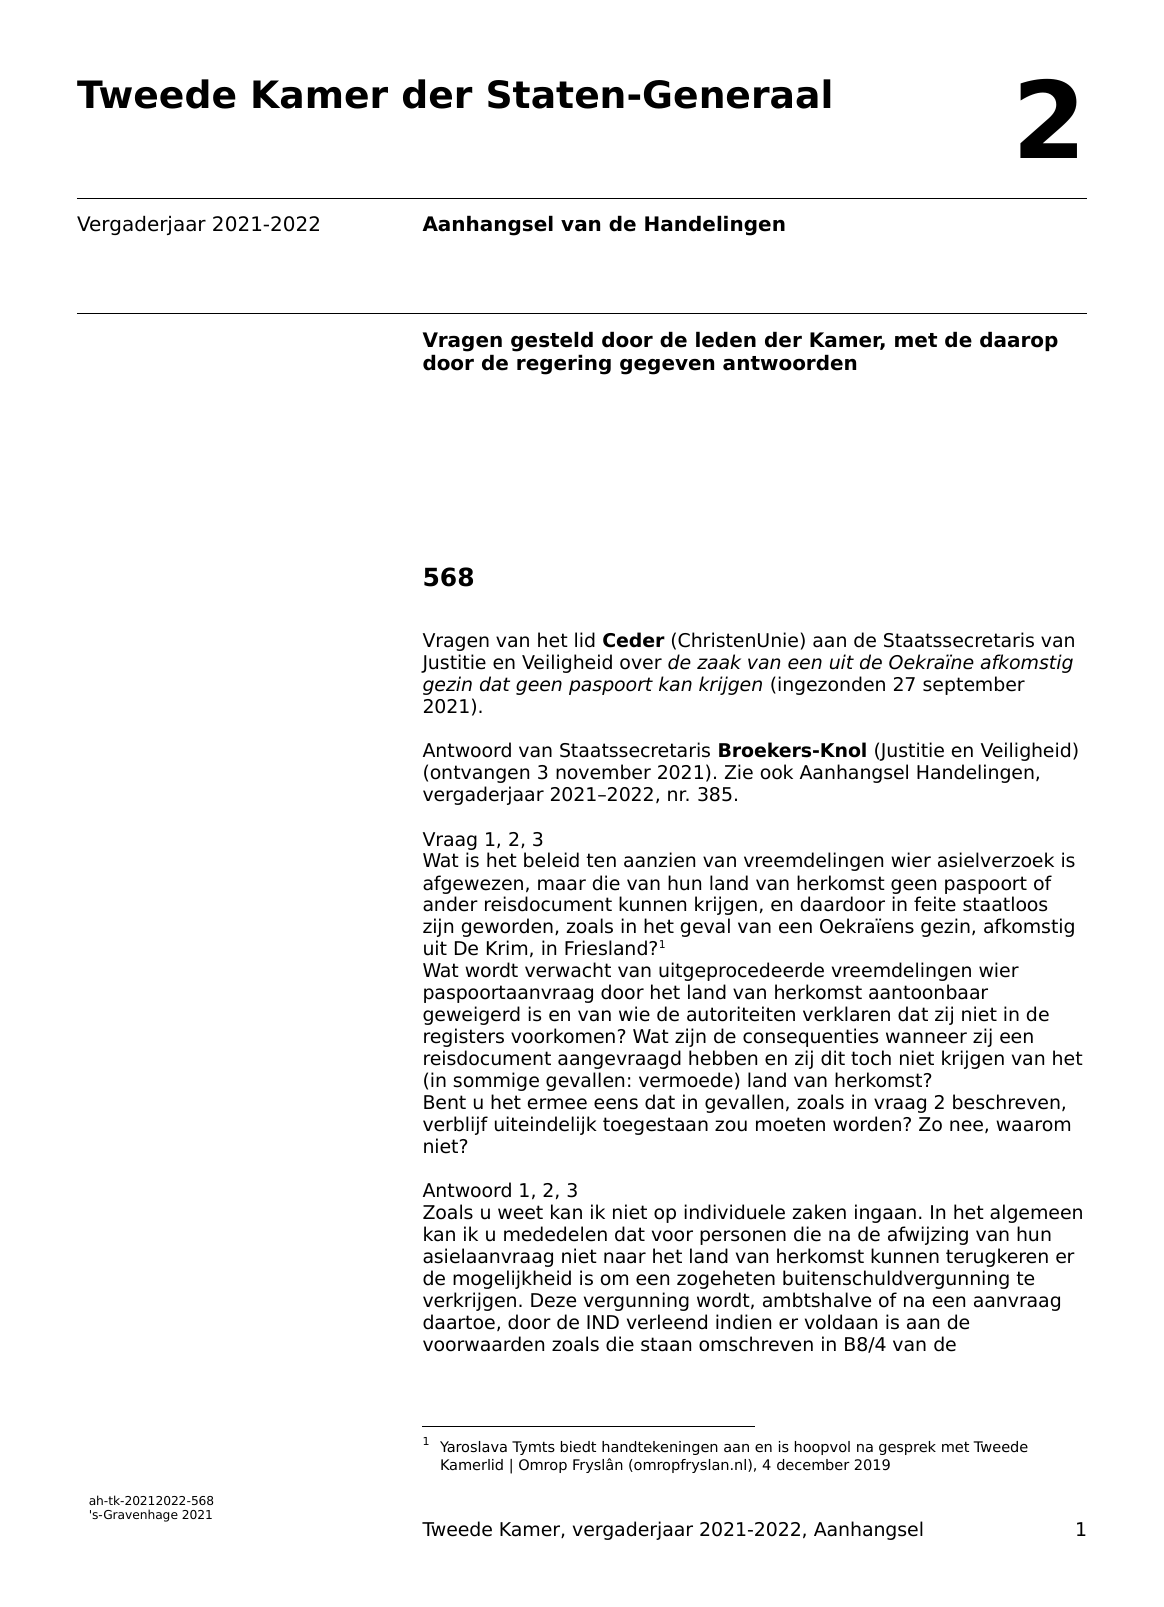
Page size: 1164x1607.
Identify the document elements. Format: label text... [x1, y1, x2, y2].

table_header 2 [886, 59, 1087, 198]
text Wat is het beleid ten aanzien van vreemdelingen wier asielverzoek is afgewezen, maar die van hun land van herkomst geen paspoort of ander reisdocument kunnen krijgen, en daardoor in feite staatloos zijn geworden, zoals in het geval van een Oekraïens gezin, afkomstig uit De Krim, in Friesland? [422, 850, 1087, 960]
text Antwoord 1, 2, 3 [422, 1180, 1087, 1202]
text Yaroslava Tymts biedt handtekeningen aan en is hoopvol na gesprek met Tweede Kamerlid | Omrop Fryslân (omropfryslan.nl), 4 december 2019 [422, 1435, 1087, 1474]
text ah-tk-20212022-568 [88, 1494, 323, 1508]
text 's-Gravenhage 2021 [88, 1508, 323, 1522]
text Antwoord van Staatssecretaris Broekers-Knol (Justitie en Veiligheid) (ontvangen 3 november 2021). Zie ook Aanhangsel Handelingen, vergaderjaar 2021–2022, nr. 385. [422, 740, 1087, 806]
text Wat wordt verwacht van uitgeprocedeerde vreemdelingen wier paspoortaanvraag door het land van herkomst aantoonbaar geweigerd is en van wie de autoriteiten verklaren dat zij niet in de registers voorkomen? Wat zijn de consequenties wanneer zij een reisdocument aangevraagd hebben en zij dit toch niet krijgen van het (in sommige gevallen: vermoede) land van herkomst? [422, 960, 1087, 1092]
table_cell Vragen gesteld door de leden der Kamer, met de daarop door de regering gegeven antwoorden [422, 314, 1087, 375]
text 568 [422, 563, 1087, 592]
text Bent u het ermee eens dat in gevallen, zoals in vraag 2 beschreven, verblijf uiteindelijk toegestaan zou moeten worden? Zo nee, waarom niet? [422, 1092, 1087, 1158]
text Zoals u weet kan ik niet op individuele zaken ingaan. In het algemeen kan ik u mededelen dat voor personen die na de afwijzing van hun asielaanvraag niet naar het land van herkomst kunnen terugkeren er de mogelijkheid is om een zogeheten buitenschuldvergunning te verkrijgen. Deze vergunning wordt, ambtshalve of na een aanvraag daartoe, door de IND verleend indien er voldaan is aan de voorwaarden zoals die staan omschreven in B8/4 van de [422, 1202, 1087, 1356]
table_cell Aanhangsel van de Handelingen [422, 199, 1087, 313]
table_header Tweede Kamer der Staten-Generaal [77, 59, 886, 198]
table_cell Vergaderjaar 2021-2022 [77, 199, 422, 313]
table_cell [77, 314, 422, 375]
text Vragen van het lid Ceder (ChristenUnie) aan de Staatssecretaris van Justitie en Veiligheid over de zaak van een uit de Oekraïne afkomstig gezin dat geen paspoort kan krijgen (ingezonden 27 september 2021). [422, 630, 1087, 718]
text Vraag 1, 2, 3 [422, 828, 1087, 850]
